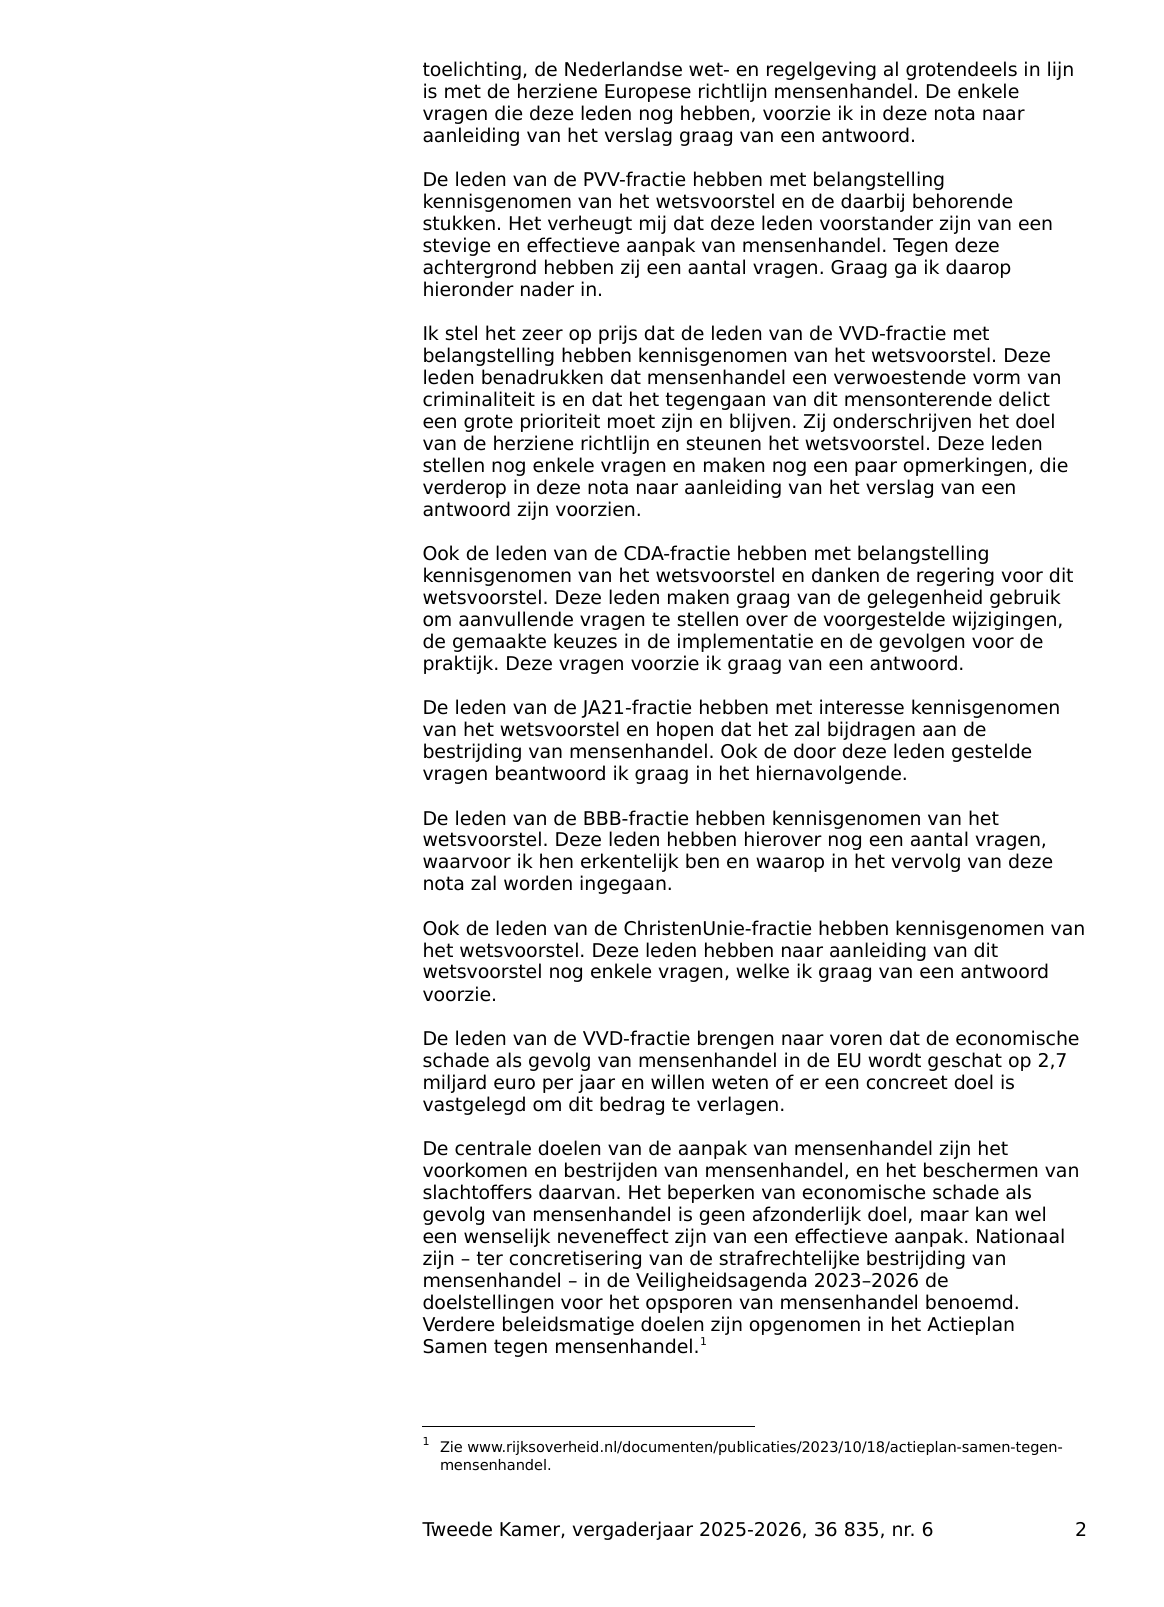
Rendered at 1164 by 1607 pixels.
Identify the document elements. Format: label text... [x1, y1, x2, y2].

text Zie www.rijksoverheid.nl/documenten/publicaties/2023/10/18/actieplan-samen-tegen-mensenhandel. [422, 1435, 1087, 1474]
text Ook de leden van de CDA-fractie hebben met belangstelling kennisgenomen van het wetsvoorstel en danken de regering voor dit wetsvoorstel. Deze leden maken graag van de gelegenheid gebruik om aanvullende vragen te stellen over de voorgestelde wijzigingen, de gemaakte keuzes in de implementatie en de gevolgen voor de praktijk. Deze vragen voorzie ik graag van een antwoord. [422, 543, 1087, 675]
text De leden van de VVD-fractie brengen naar voren dat de economische schade als gevolg van mensenhandel in de EU wordt geschat op 2,7 miljard euro per jaar en willen weten of er een concreet doel is vastgelegd om dit bedrag te verlagen. [422, 1028, 1087, 1116]
text Ook de leden van de ChristenUnie-fractie hebben kennisgenomen van het wetsvoorstel. Deze leden hebben naar aanleiding van dit wetsvoorstel nog enkele vragen, welke ik graag van een antwoord voorzie. [422, 917, 1087, 1005]
text Ik stel het zeer op prijs dat de leden van de VVD-fractie met belangstelling hebben kennisgenomen van het wetsvoorstel. Deze leden benadrukken dat mensenhandel een verwoestende vorm van criminaliteit is en dat het tegengaan van dit mensonterende delict een grote prioriteit moet zijn en blijven. Zij onderschrijven het doel van de herziene richtlijn en steunen het wetsvoorstel. Deze leden stellen nog enkele vragen en maken nog een paar opmerkingen, die verderop in deze nota naar aanleiding van het verslag van een antwoord zijn voorzien. [422, 323, 1087, 521]
text toelichting, de Nederlandse wet- en regelgeving al grotendeels in lijn is met de herziene Europese richtlijn mensenhandel. De enkele vragen die deze leden nog hebben, voorzie ik in deze nota naar aanleiding van het verslag graag van een antwoord. [422, 59, 1087, 147]
text De leden van de BBB-fractie hebben kennisgenomen van het wetsvoorstel. Deze leden hebben hierover nog een aantal vragen, waarvoor ik hen erkentelijk ben en waarop in het vervolg van deze nota zal worden ingegaan. [422, 807, 1087, 895]
text De centrale doelen van de aanpak van mensenhandel zijn het voorkomen en bestrijden van mensenhandel, en het beschermen van slachtoffers daarvan. Het beperken van economische schade als gevolg van mensenhandel is geen afzonderlijk doel, maar kan wel een wenselijk neveneffect zijn van een effectieve aanpak. Nationaal zijn – ter concretisering van de strafrechtelijke bestrijding van mensenhandel – in de Veiligheidsagenda 2023–2026 de doelstellingen voor het opsporen van mensenhandel benoemd. Verdere beleidsmatige doelen zijn opgenomen in het Actieplan Samen tegen mensenhandel. [422, 1138, 1087, 1357]
text De leden van de PVV-fractie hebben met belangstelling kennisgenomen van het wetsvoorstel en de daarbij behorende stukken. Het verheugt mij dat deze leden voorstander zijn van een stevige en effectieve aanpak van mensenhandel. Tegen deze achtergrond hebben zij een aantal vragen. Graag ga ik daarop hieronder nader in. [422, 169, 1087, 301]
text De leden van de JA21-fractie hebben met interesse kennisgenomen van het wetsvoorstel en hopen dat het zal bijdragen aan de bestrijding van mensenhandel. Ook de door deze leden gestelde vragen beantwoord ik graag in het hiernavolgende. [422, 697, 1087, 785]
